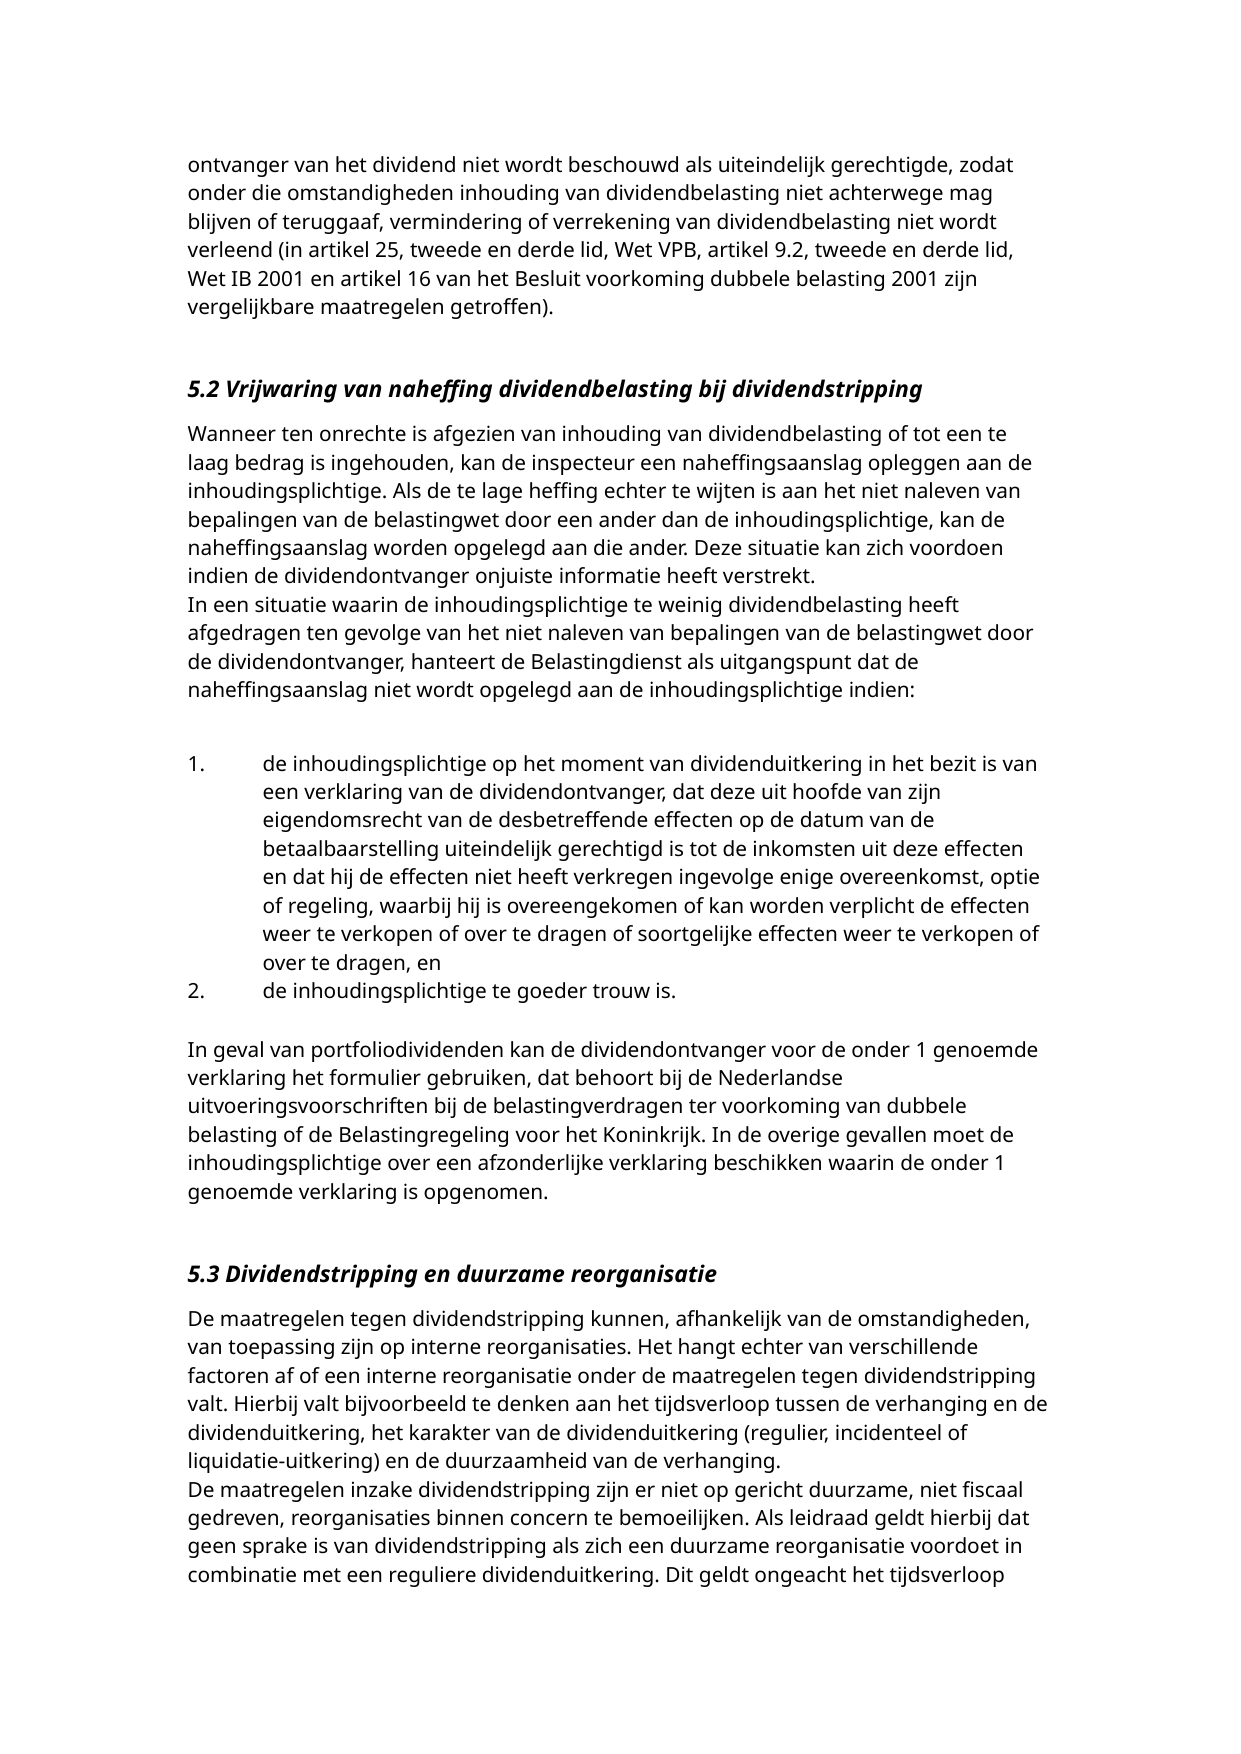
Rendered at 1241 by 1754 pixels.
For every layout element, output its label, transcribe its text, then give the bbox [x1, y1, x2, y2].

text In geval van portfoliodividenden kan de dividendontvanger voor de onder 1 genoemde verklaring het formulier gebruiken, dat behoort bij de Nederlandse uitvoeringsvoorschriften bij de belastingverdragen ter voorkoming van dubbele belasting of de Belastingregeling voor het Koninkrijk. In de overige gevallen moet de inhoudingsplichtige over een afzonderlijke verklaring beschikken waarin de onder 1 genoemde verklaring is opgenomen. [187, 1035, 1053, 1205]
text De maatregelen tegen dividendstripping kunnen, afhankelijk van de omstandigheden, van toepassing zijn op interne reorganisaties. Het hangt echter van verschillende factoren af of een interne reorganisatie onder de maatregelen tegen dividendstripping valt. Hierbij valt bijvoorbeeld te denken aan het tijdsverloop tussen de verhanging en de dividenduitkering, het karakter van de dividenduitkering (regulier, incidenteel of liquidatie-uitkering) en de duurzaamheid van de verhanging. [187, 1304, 1053, 1475]
subtitle 5.2 Vrijwaring van naheffing dividendbelasting bij dividendstripping [187, 373, 1053, 404]
list de inhoudingsplichtige te goeder trouw is. [187, 976, 1053, 1005]
text De maatregelen inzake dividendstripping zijn er niet op gericht duurzame, niet fiscaal gedreven, reorganisaties binnen concern te bemoeilijken. Als leidraad geldt hierbij dat geen sprake is van dividendstripping als zich een duurzame reorganisatie voordoet in combinatie met een reguliere dividenduitkering. Dit geldt ongeacht het tijdsverloop [187, 1475, 1053, 1588]
text ontvanger van het dividend niet wordt beschouwd als uiteindelijk gerechtigde, zodat onder die omstandigheden inhouding van dividendbelasting niet achterwege mag blijven of teruggaaf, vermindering of verrekening van dividendbelasting niet wordt verleend (in artikel 25, tweede en derde lid, Wet VPB, artikel 9.2, tweede en derde lid, Wet IB 2001 en artikel 16 van het Besluit voorkoming dubbele belasting 2001 zijn vergelijkbare maatregelen getroffen). [187, 150, 1053, 321]
list de inhoudingsplichtige op het moment van dividenduitkering in het bezit is van een verklaring van de dividendontvanger, dat deze uit hoofde van zijn eigendomsrecht van de desbetreffende effecten op de datum van de betaalbaarstelling uiteindelijk gerechtigd is tot de inkomsten uit deze effecten en dat hij de effecten niet heeft verkregen ingevolge enige overeenkomst, optie of regeling, waarbij hij is overeengekomen of kan worden verplicht de effecten weer te verkopen of over te dragen of soortgelijke effecten weer te verkopen of over te dragen, en [187, 749, 1053, 976]
text In een situatie waarin de inhoudingsplichtige te weinig dividendbelasting heeft afgedragen ten gevolge van het niet naleven van bepalingen van de belastingwet door de dividendontvanger, hanteert de Belastingdienst als uitgangspunt dat de naheffingsaanslag niet wordt opgelegd aan de inhoudingsplichtige indien: [187, 590, 1053, 704]
subtitle 5.3 Dividendstripping en duurzame reorganisatie [187, 1258, 1053, 1289]
text Wanneer ten onrechte is afgezien van inhouding van dividendbelasting of tot een te laag bedrag is ingehouden, kan de inspecteur een naheffingsaanslag opleggen aan de inhoudingsplichtige. Als de te lage heffing echter te wijten is aan het niet naleven van bepalingen van de belastingwet door een ander dan de inhoudingsplichtige, kan de naheffingsaanslag worden opgelegd aan die ander. Deze situatie kan zich voordoen indien de dividendontvanger onjuiste informatie heeft verstrekt. [187, 419, 1053, 590]
